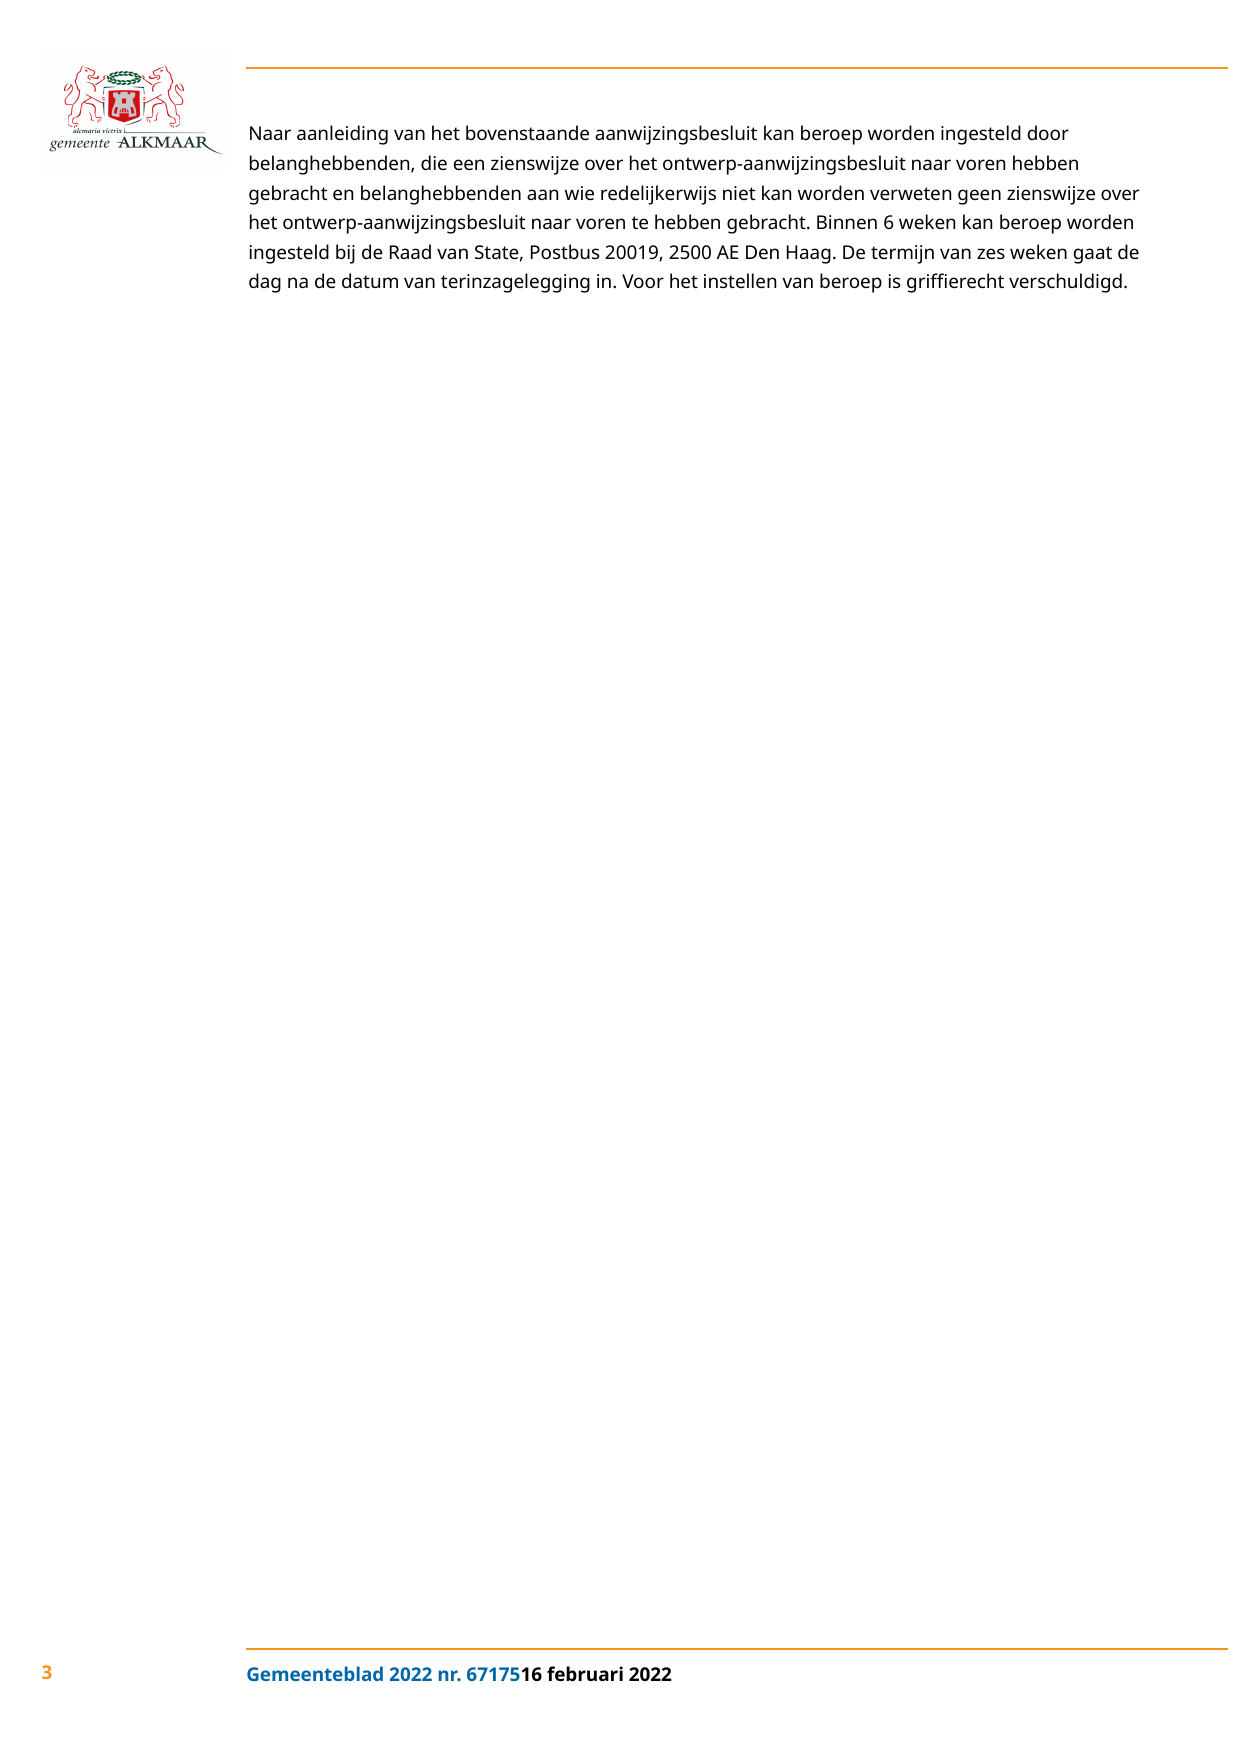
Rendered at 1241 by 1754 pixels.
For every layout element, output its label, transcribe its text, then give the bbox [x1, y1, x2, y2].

picture [41, 47, 231, 172]
text Naar aanleiding van het bovenstaande aanwijzingsbesluit kan beroep worden ingesteld door belanghebbenden, die een zienswijze over het ontwerp-aanwijzingsbesluit naar voren hebben gebracht en belanghebbenden aan wie redelijkerwijs niet kan worden verweten geen zienswijze over het ontwerp-aanwijzingsbesluit naar voren te hebben gebracht. Binnen 6 weken kan beroep worden ingesteld bij de Raad van State, Postbus 20019, 2500 AE Den Haag. De termijn van zes weken gaat de dag na de datum van terinzagelegging in. Voor het instellen van beroep is griffierecht verschuldigd. [248, 121, 1152, 294]
